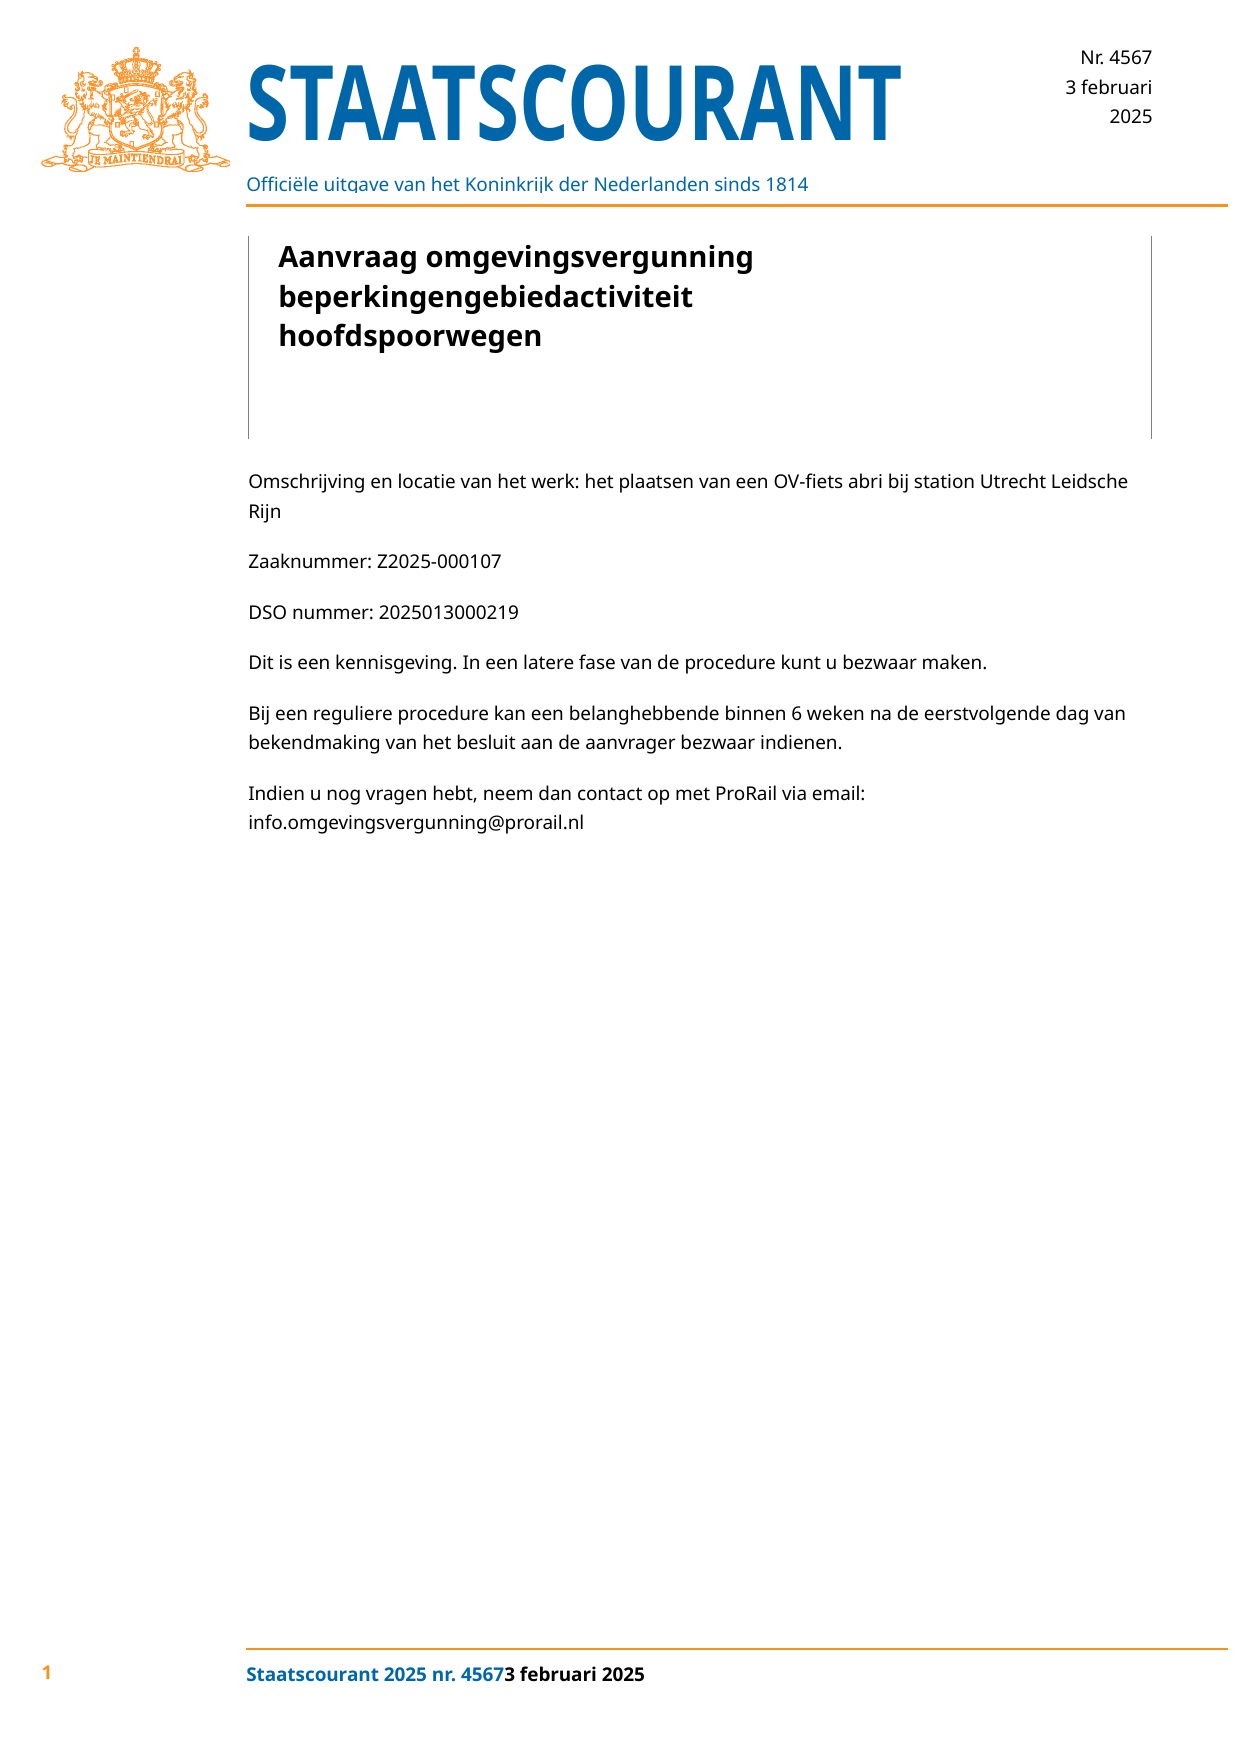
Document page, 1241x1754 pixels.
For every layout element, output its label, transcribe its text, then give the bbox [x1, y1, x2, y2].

text Dit is een kennisgeving. In een latere fase van de procedure kunt u bezwaar maken. [248, 649, 1152, 675]
table_header Aanvraag omgevingsvergunning beperkingengebiedactiviteit hoofdspoorwegen [249, 236, 850, 439]
text Zaaknummer: Z2025-000107 [248, 549, 1152, 574]
table_header [1090, 236, 1151, 413]
picture [41, 47, 231, 172]
text Bij een reguliere procedure kan een belanghebbende binnen 6 weken na de eerstvolgende dag van bekendmaking van het besluit aan de aanvrager bezwaar indienen. [248, 700, 1152, 755]
table_header [850, 236, 912, 413]
text DSO nummer: 2025013000219 [248, 599, 1152, 625]
text Omschrijving en locatie van het werk: het plaatsen van een OV-fiets abri bij station Utrecht Leidsche Rijn [248, 469, 1152, 524]
text Indien u nog vragen hebt, neem dan contact op met ProRail via email: info.omgevingsvergunning@prorail.nl [248, 780, 1152, 835]
table_header [850, 414, 1151, 439]
picture [912, 236, 1090, 414]
